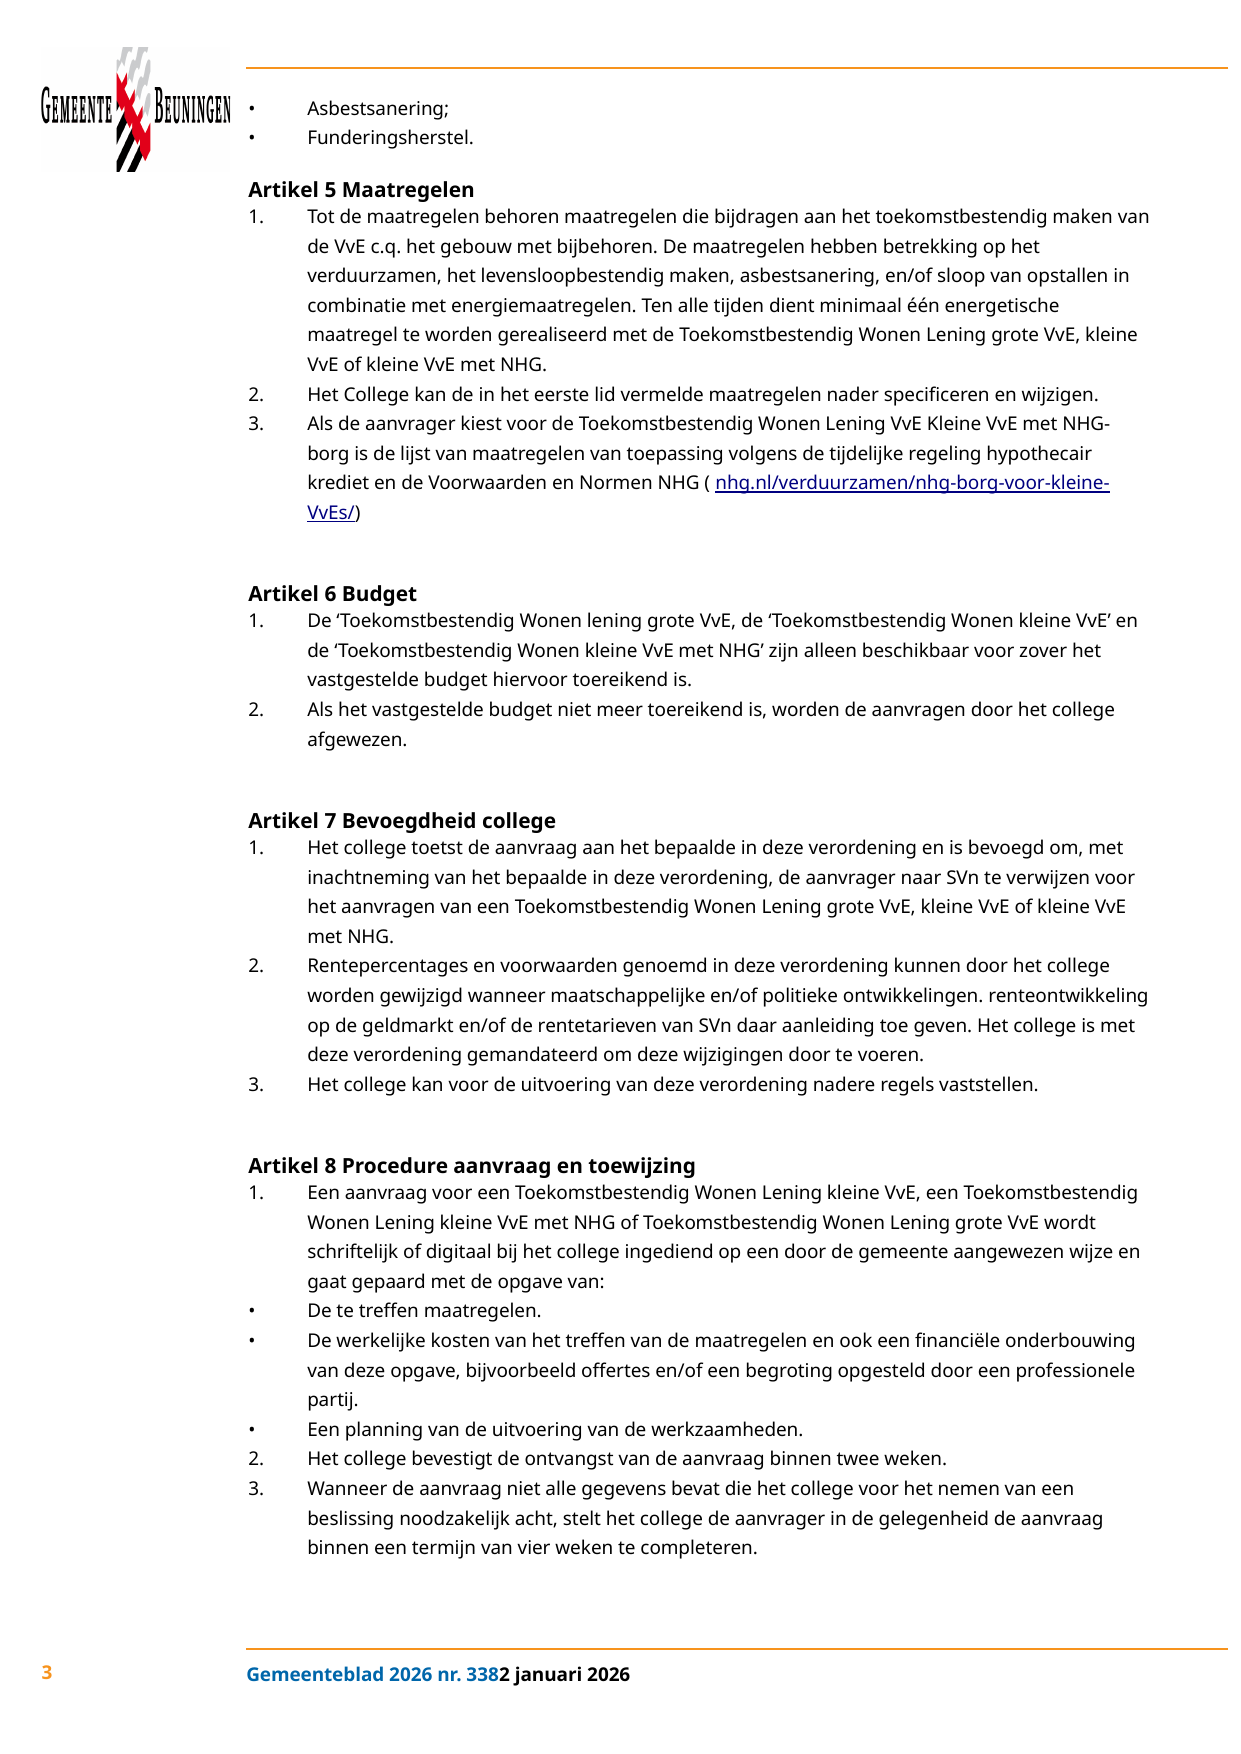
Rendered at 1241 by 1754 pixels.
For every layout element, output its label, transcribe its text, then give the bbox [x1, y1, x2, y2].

list Asbestsanering; [248, 95, 1152, 121]
list Rentepercentages en voorwaarden genoemd in deze verordening kunnen door het college worden gewijzigd wanneer maatschappelijke en/of politieke ontwikkelingen. renteontwikkeling op de geldmarkt en/of de rentetarieven van SVn daar aanleiding toe geven. Het college is met deze verordening gemandateerd om deze wijzigingen door te voeren. [248, 953, 1152, 1067]
list Een planning van de uitvoering van de werkzaamheden. [248, 1416, 1152, 1442]
list Funderingsherstel. [248, 124, 1152, 150]
text Artikel 8 Procedure aanvraag en toewijzing [248, 1151, 1152, 1179]
text Artikel 6 Budget [248, 579, 1152, 607]
text Artikel 7 Bevoegdheid college [248, 806, 1152, 834]
list Als het vastgestelde budget niet meer toereikend is, worden de aanvragen door het college afgewezen. [248, 696, 1152, 752]
list De ‘Toekomstbestendig Wonen lening grote VvE, de ‘Toekomstbestendig Wonen kleine VvE’ en de ‘Toekomstbestendig Wonen kleine VvE met NHG’ zijn alleen beschikbaar voor zover het vastgestelde budget hiervoor toereikend is. [248, 607, 1152, 692]
text Artikel 5 Maatregelen [248, 175, 1152, 203]
list Wanneer de aanvraag niet alle gegevens bevat die het college voor het nemen van een beslissing noodzakelijk acht, stelt het college de aanvrager in de gelegenheid de aanvraag binnen een termijn van vier weken te completeren. [248, 1475, 1152, 1560]
list De werkelijke kosten van het treffen van de maatregelen en ook een financiële onderbouwing van deze opgave, bijvoorbeeld offertes en/of een begroting opgesteld door een professionele partij. [248, 1327, 1152, 1412]
list Het college bevestigt de ontvangst van de aanvraag binnen twee weken. [248, 1446, 1152, 1471]
list Tot de maatregelen behoren maatregelen die bijdragen aan het toekomstbestendig maken van de VvE c.q. het gebouw met bijbehoren. De maatregelen hebben betrekking op het verduurzamen, het levensloopbestendig maken, asbestsanering, en/of sloop van opstallen in combinatie met energiemaatregelen. Ten alle tijden dient minimaal één energetische maatregel te worden gerealiseerd met de Toekomstbestendig Wonen Lening grote VvE, kleine VvE of kleine VvE met NHG. [248, 203, 1152, 377]
picture [41, 47, 231, 172]
list Het college toetst de aanvraag aan het bepaalde in deze verordening en is bevoegd om, met inachtneming van het bepaalde in deze verordening, de aanvrager naar SVn te verwijzen voor het aanvragen van een Toekomstbestendig Wonen Lening grote VvE, kleine VvE of kleine VvE met NHG. [248, 834, 1152, 949]
list Het college kan voor de uitvoering van deze verordening nadere regels vaststellen. [248, 1071, 1152, 1097]
list Als de aanvrager kiest voor de Toekomstbestendig Wonen Lening VvE Kleine VvE met NHG-borg is de lijst van maatregelen van toepassing volgens de tijdelijke regeling hypothecair krediet en de Voorwaarden en Normen NHG ( nhg.nl/verduurzamen/nhg-borg-voor-kleine-VvEs/) [248, 410, 1152, 525]
list Een aanvraag voor een Toekomstbestendig Wonen Lening kleine VvE, een Toekomstbestendig Wonen Lening kleine VvE met NHG of Toekomstbestendig Wonen Lening grote VvE wordt schriftelijk of digitaal bij het college ingediend op een door de gemeente aangewezen wijze en gaat gepaard met de opgave van: [248, 1179, 1152, 1294]
list De te treffen maatregelen. [248, 1298, 1152, 1323]
list Het College kan de in het eerste lid vermelde maatregelen nader specificeren en wijzigen. [248, 381, 1152, 406]
